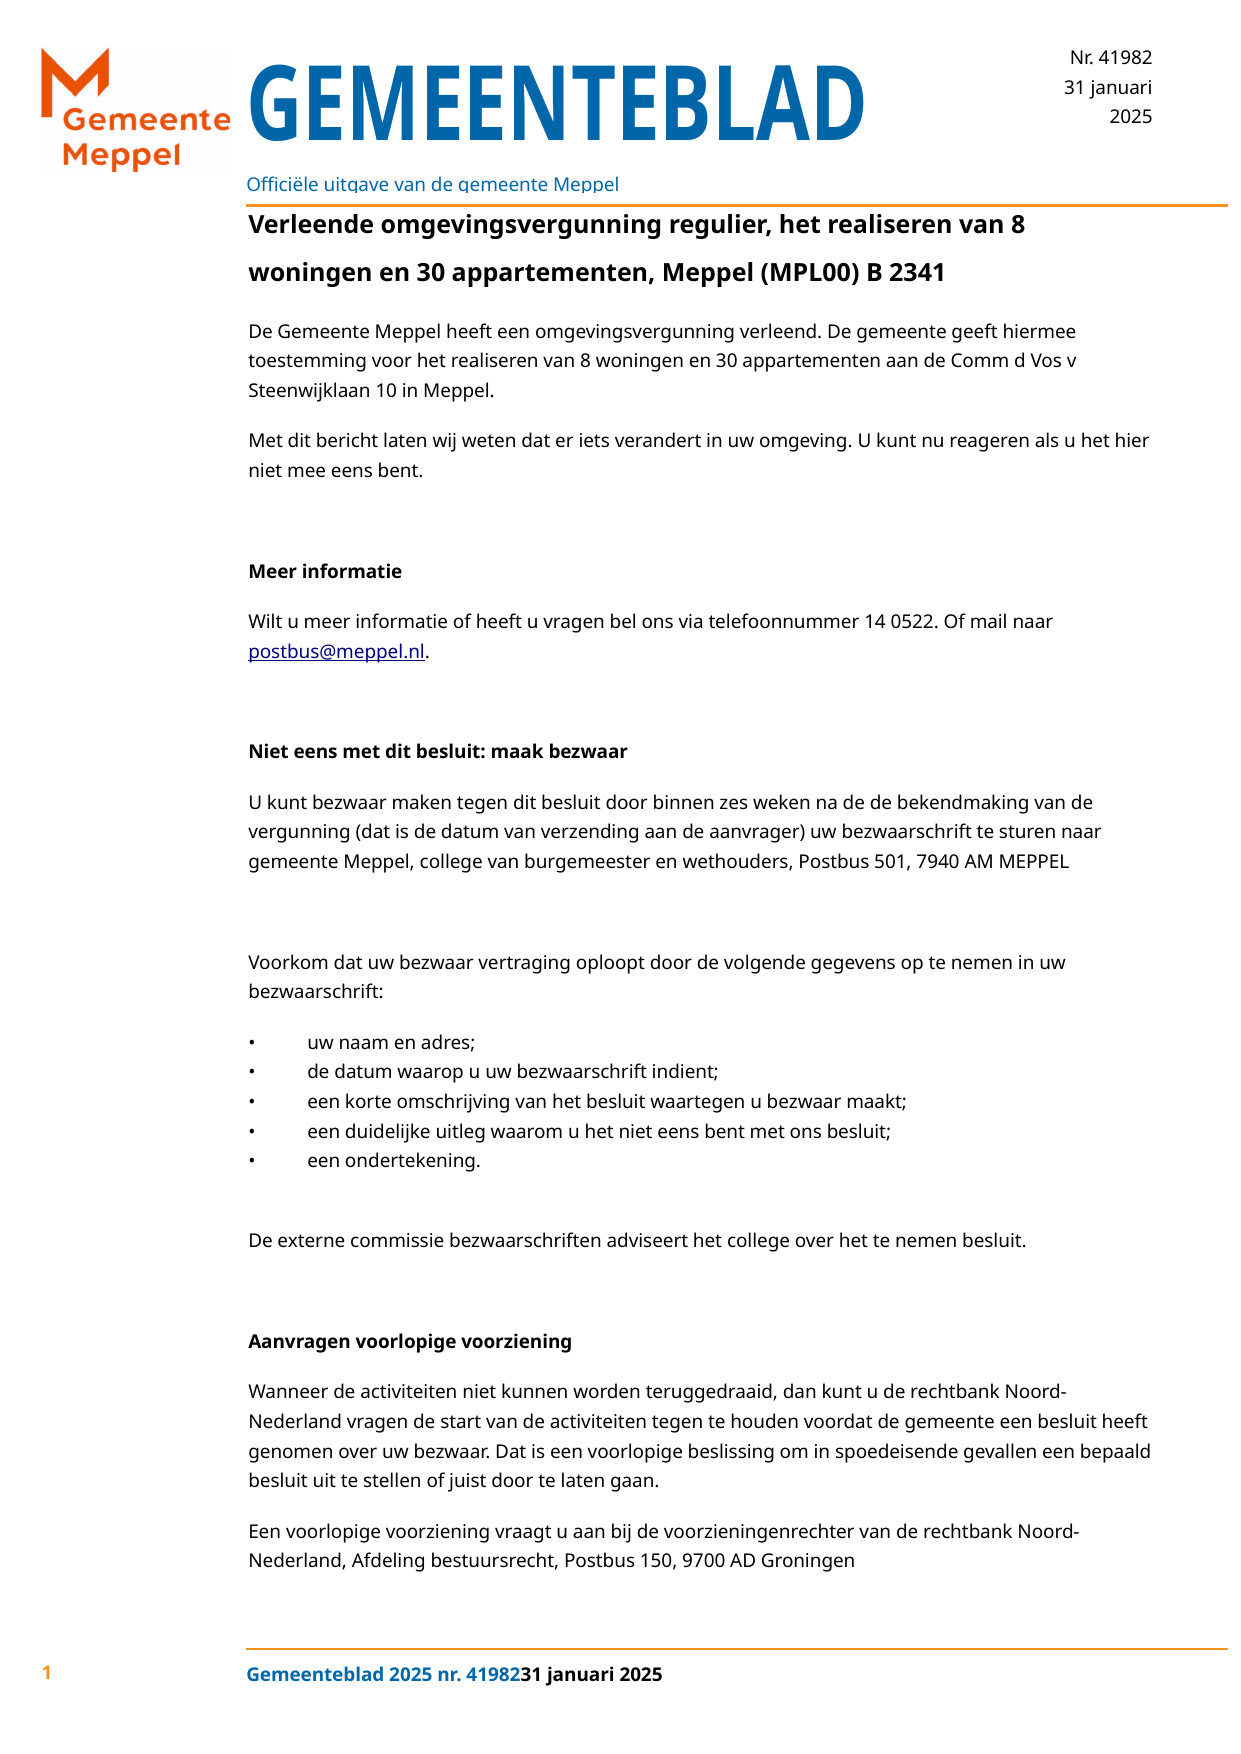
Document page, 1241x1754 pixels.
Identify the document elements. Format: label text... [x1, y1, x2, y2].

picture [41, 47, 231, 172]
list de datum waarop u uw bezwaarschrift indient; [248, 1059, 1152, 1084]
text Met dit bericht laten wij weten dat er iets verandert in uw omgeving. U kunt nu reageren als u het hier niet mee eens bent. [248, 427, 1152, 483]
text Niet eens met dit besluit: maak bezwaar [248, 739, 1152, 764]
text Verleende omgevingsvergunning regulier, het realiseren van 8 woningen en 30 appartementen, Meppel (MPL00) B 2341 [248, 207, 1152, 288]
text De Gemeente Meppel heeft een omgevingsvergunning verleend. De gemeente geeft hiermee toestemming voor het realiseren van 8 woningen en 30 appartementen aan de Comm d Vos v Steenwijklaan 10 in Meppel. [248, 318, 1152, 403]
list een korte omschrijving van het besluit waartegen u bezwaar maakt; [248, 1088, 1152, 1114]
list een duidelijke uitleg waarom u het niet eens bent met ons besluit; [248, 1118, 1152, 1144]
list uw naam en adres; [248, 1029, 1152, 1055]
text U kunt bezwaar maken tegen dit besluit door binnen zes weken na de de bekendmaking van de vergunning (dat is de datum van verzending aan de aanvrager) uw bezwaarschrift te sturen naar gemeente Meppel, college van burgemeester en wethouders, Postbus 501, 7940 AM MEPPEL [248, 789, 1152, 874]
text Wilt u meer informatie of heeft u vragen bel ons via telefoonnummer 14 0522. Of mail naar postbus@meppel.nl. [248, 608, 1152, 664]
list een ondertekening. [248, 1147, 1152, 1173]
text Meer informatie [248, 558, 1152, 584]
text De externe commissie bezwaarschriften adviseert het college over het te nemen besluit. [248, 1227, 1152, 1253]
text Aanvragen voorlopige voorziening [248, 1328, 1152, 1354]
text Voorkom dat uw bezwaar vertraging oploopt door de volgende gegevens op te nemen in uw bezwaarschrift: [248, 949, 1152, 1004]
text Wanneer de activiteiten niet kunnen worden teruggedraaid, dan kunt u de rechtbank Noord-Nederland vragen de start van de activiteiten tegen te houden voordat de gemeente een besluit heeft genomen over uw bezwaar. Dat is een voorlopige beslissing om in spoedeisende gevallen een bepaald besluit uit te stellen of juist door te laten gaan. [248, 1379, 1152, 1493]
text Een voorlopige voorziening vraagt u aan bij de voorzieningenrechter van de rechtbank Noord-Nederland, Afdeling bestuursrecht, Postbus 150, 9700 AD Groningen [248, 1518, 1152, 1573]
